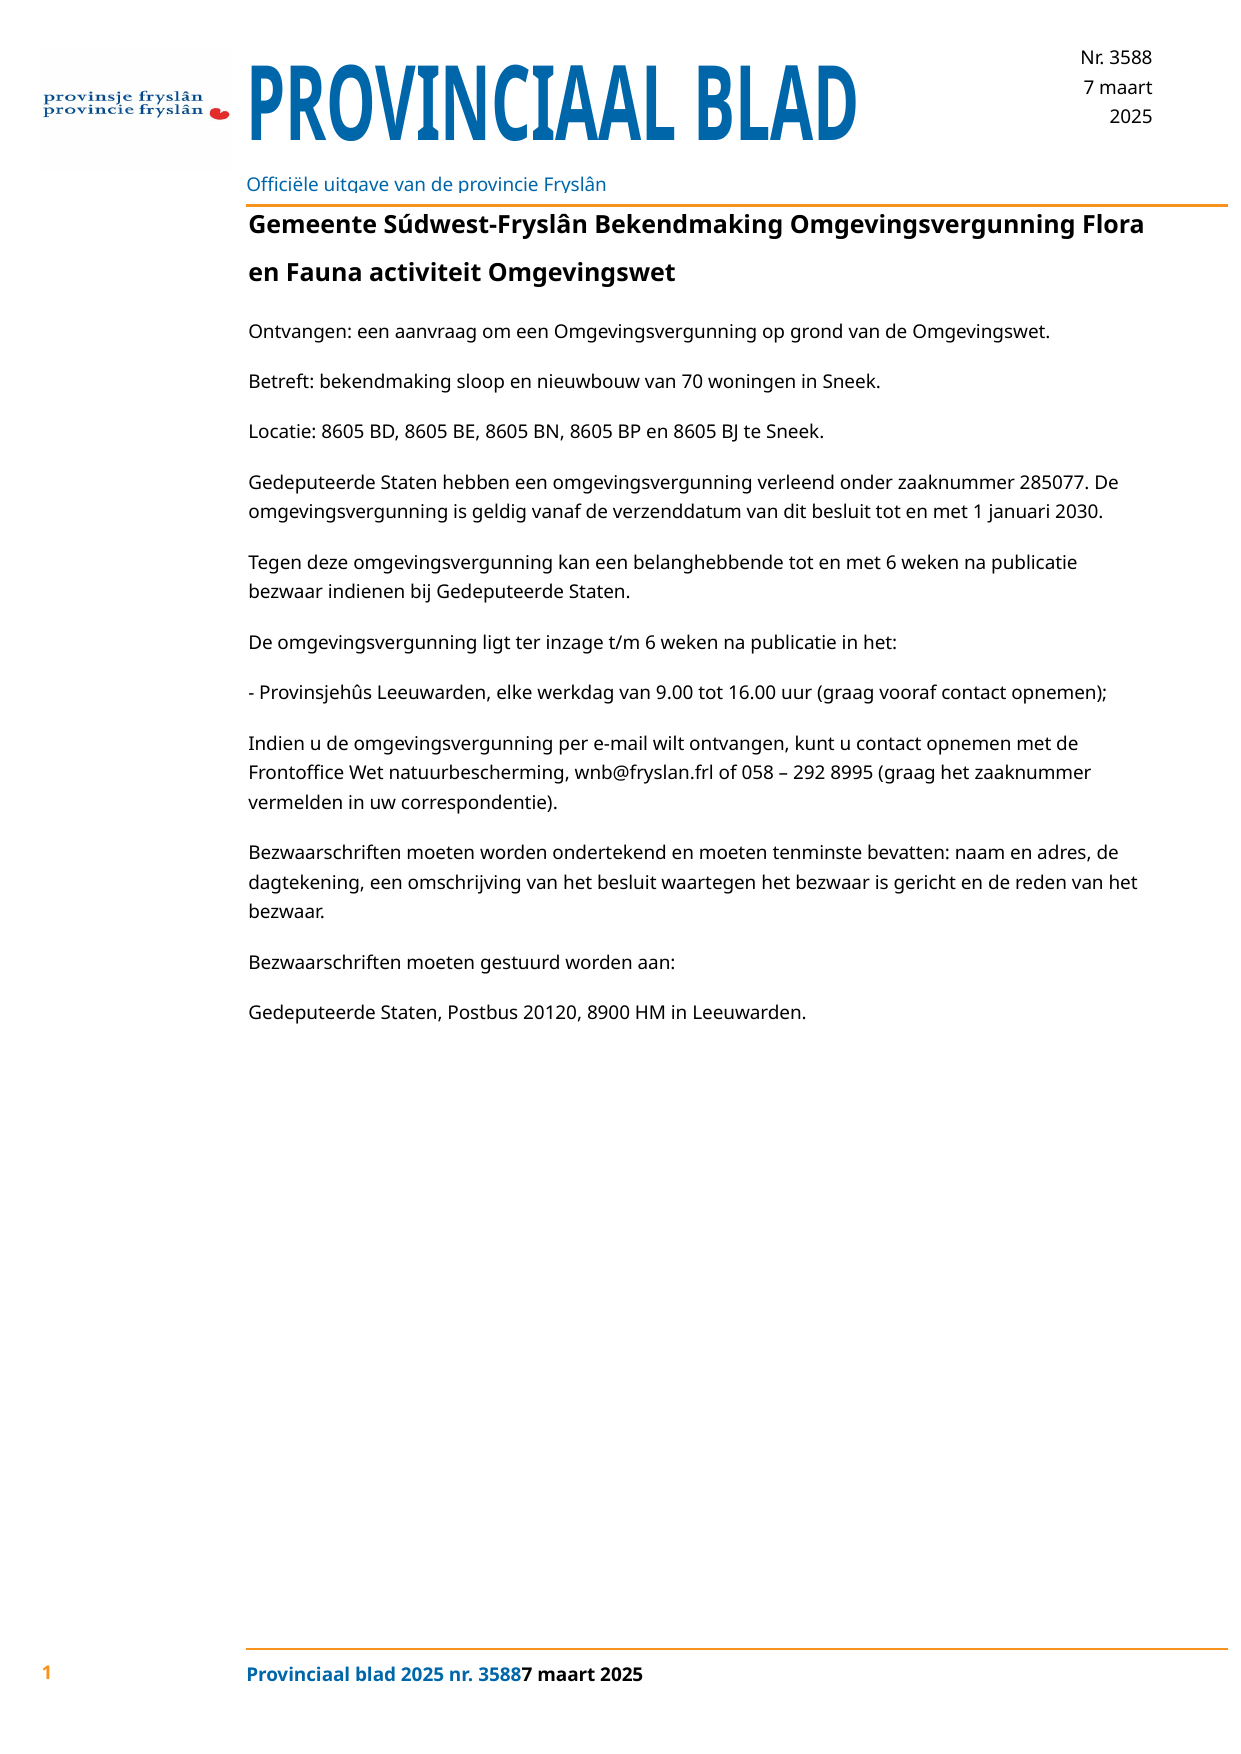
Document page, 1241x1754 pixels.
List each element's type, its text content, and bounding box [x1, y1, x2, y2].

text - Provinsjehûs Leeuwarden, elke werkdag van 9.00 tot 16.00 uur (graag vooraf contact opnemen); [248, 679, 1152, 705]
text Bezwaarschriften moeten gestuurd worden aan: [248, 949, 1152, 975]
text Bezwaarschriften moeten worden ondertekend en moeten tenminste bevatten: naam en adres, de dagtekening, een omschrijving van het besluit waartegen het bezwaar is gericht en de reden van het bezwaar. [248, 839, 1152, 924]
text De omgevingsvergunning ligt ter inzage t/m 6 weken na publicatie in het: [248, 629, 1152, 655]
text Indien u de omgevingsvergunning per e-mail wilt ontvangen, kunt u contact opnemen met de Frontoffice Wet natuurbescherming, wnb@fryslan.frl of 058 – 292 8995 (graag het zaaknummer vermelden in uw correspondentie). [248, 730, 1152, 815]
text Locatie: 8605 BD, 8605 BE, 8605 BN, 8605 BP en 8605 BJ te Sneek. [248, 419, 1152, 444]
text Betreft: bekendmaking sloop en nieuwbouw van 70 woningen in Sneek. [248, 368, 1152, 394]
text Ontvangen: een aanvraag om een Omgevingsvergunning op grond van de Omgevingswet. [248, 318, 1152, 344]
text Gemeente Súdwest-Fryslân Bekendmaking Omgevingsvergunning Flora en Fauna activiteit Omgevingswet [248, 207, 1152, 288]
text Tegen deze omgevingsvergunning kan een belanghebbende tot en met 6 weken na publicatie bezwaar indienen bij Gedeputeerde Staten. [248, 549, 1152, 604]
text Gedeputeerde Staten hebben een omgevingsvergunning verleend onder zaaknummer 285077. De omgevingsvergunning is geldig vanaf de verzenddatum van dit besluit tot en met 1 januari 2030. [248, 469, 1152, 524]
picture [41, 47, 231, 172]
text Gedeputeerde Staten, Postbus 20120, 8900 HM in Leeuwarden. [248, 999, 1152, 1025]
